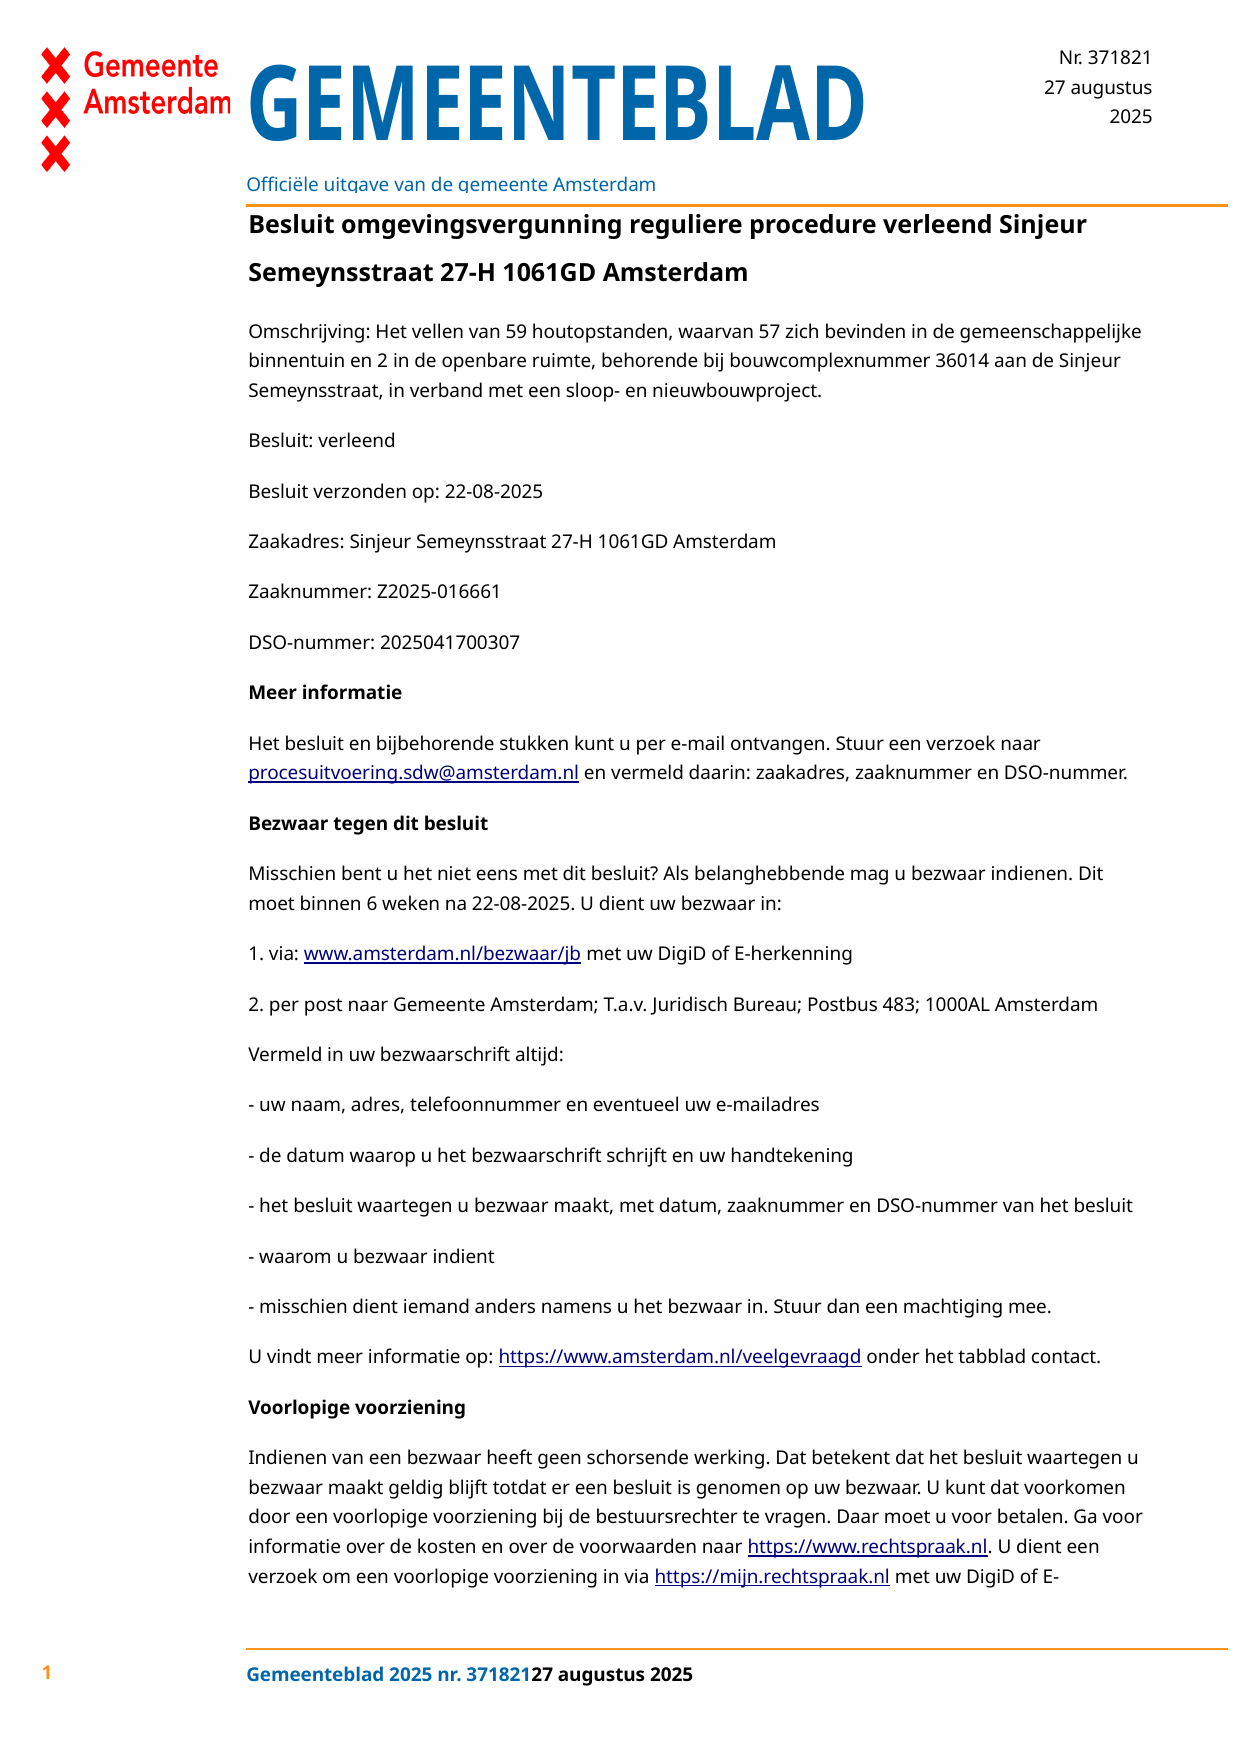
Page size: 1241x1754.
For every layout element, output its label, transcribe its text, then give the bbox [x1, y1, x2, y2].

text Voorlopige voorziening [248, 1394, 1152, 1420]
text 1. via: www.amsterdam.nl/bezwaar/jb met uw DigiD of E-herkenning [248, 940, 1152, 966]
text Zaakadres: Sinjeur Semeynsstraat 27-H 1061GD Amsterdam [248, 528, 1152, 554]
text - misschien dient iemand anders namens u het bezwaar in. Stuur dan een machtiging mee. [248, 1293, 1152, 1319]
text Het besluit en bijbehorende stukken kunt u per e-mail ontvangen. Stuur een verzoek naar procesuitvoering.sdw@amsterdam.nl en vermeld daarin: zaakadres, zaaknummer en DSO-nummer. [248, 730, 1152, 785]
text - het besluit waartegen u bezwaar maakt, met datum, zaaknummer en DSO-nummer van het besluit [248, 1192, 1152, 1218]
text Zaaknummer: Z2025-016661 [248, 579, 1152, 604]
picture [41, 47, 231, 172]
text DSO-nummer: 2025041700307 [248, 629, 1152, 655]
text Misschien bent u het niet eens met dit besluit? Als belanghebbende mag u bezwaar indienen. Dit moet binnen 6 weken na 22-08-2025. U dient uw bezwaar in: [248, 860, 1152, 916]
text Omschrijving: Het vellen van 59 houtopstanden, waarvan 57 zich bevinden in de gemeenschappelijke binnentuin en 2 in de openbare ruimte, behorende bij bouwcomplexnummer 36014 aan de Sinjeur Semeynsstraat, in verband met een sloop- en nieuwbouwproject. [248, 318, 1152, 403]
text U vindt meer informatie op: https://www.amsterdam.nl/veelgevraagd onder het tabblad contact. [248, 1344, 1152, 1369]
text - uw naam, adres, telefoonnummer en eventueel uw e-mailadres [248, 1092, 1152, 1117]
text Bezwaar tegen dit besluit [248, 810, 1152, 836]
text Meer informatie [248, 679, 1152, 705]
text Besluit verzonden op: 22-08-2025 [248, 478, 1152, 504]
text Besluit: verleend [248, 427, 1152, 453]
text Indienen van een bezwaar heeft geen schorsende werking. Dat betekent dat het besluit waartegen u bezwaar maakt geldig blijft totdat er een besluit is genomen op uw bezwaar. U kunt dat voorkomen door een voorlopige voorziening bij de bestuursrechter te vragen. Daar moet u voor betalen. Ga voor informatie over de kosten en over de voorwaarden naar https://www.rechtspraak.nl. U dient een verzoek om een voorlopige voorziening in via https://mijn.rechtspraak.nl met uw DigiD of E- [248, 1444, 1152, 1589]
text Besluit omgevingsvergunning reguliere procedure verleend Sinjeur Semeynsstraat 27-H 1061GD Amsterdam [248, 207, 1152, 288]
text - waarom u bezwaar indient [248, 1243, 1152, 1269]
text 2. per post naar Gemeente Amsterdam; T.a.v. Juridisch Bureau; Postbus 483; 1000AL Amsterdam [248, 991, 1152, 1017]
text - de datum waarop u het bezwaarschrift schrijft en uw handtekening [248, 1142, 1152, 1168]
text Vermeld in uw bezwaarschrift altijd: [248, 1041, 1152, 1067]
